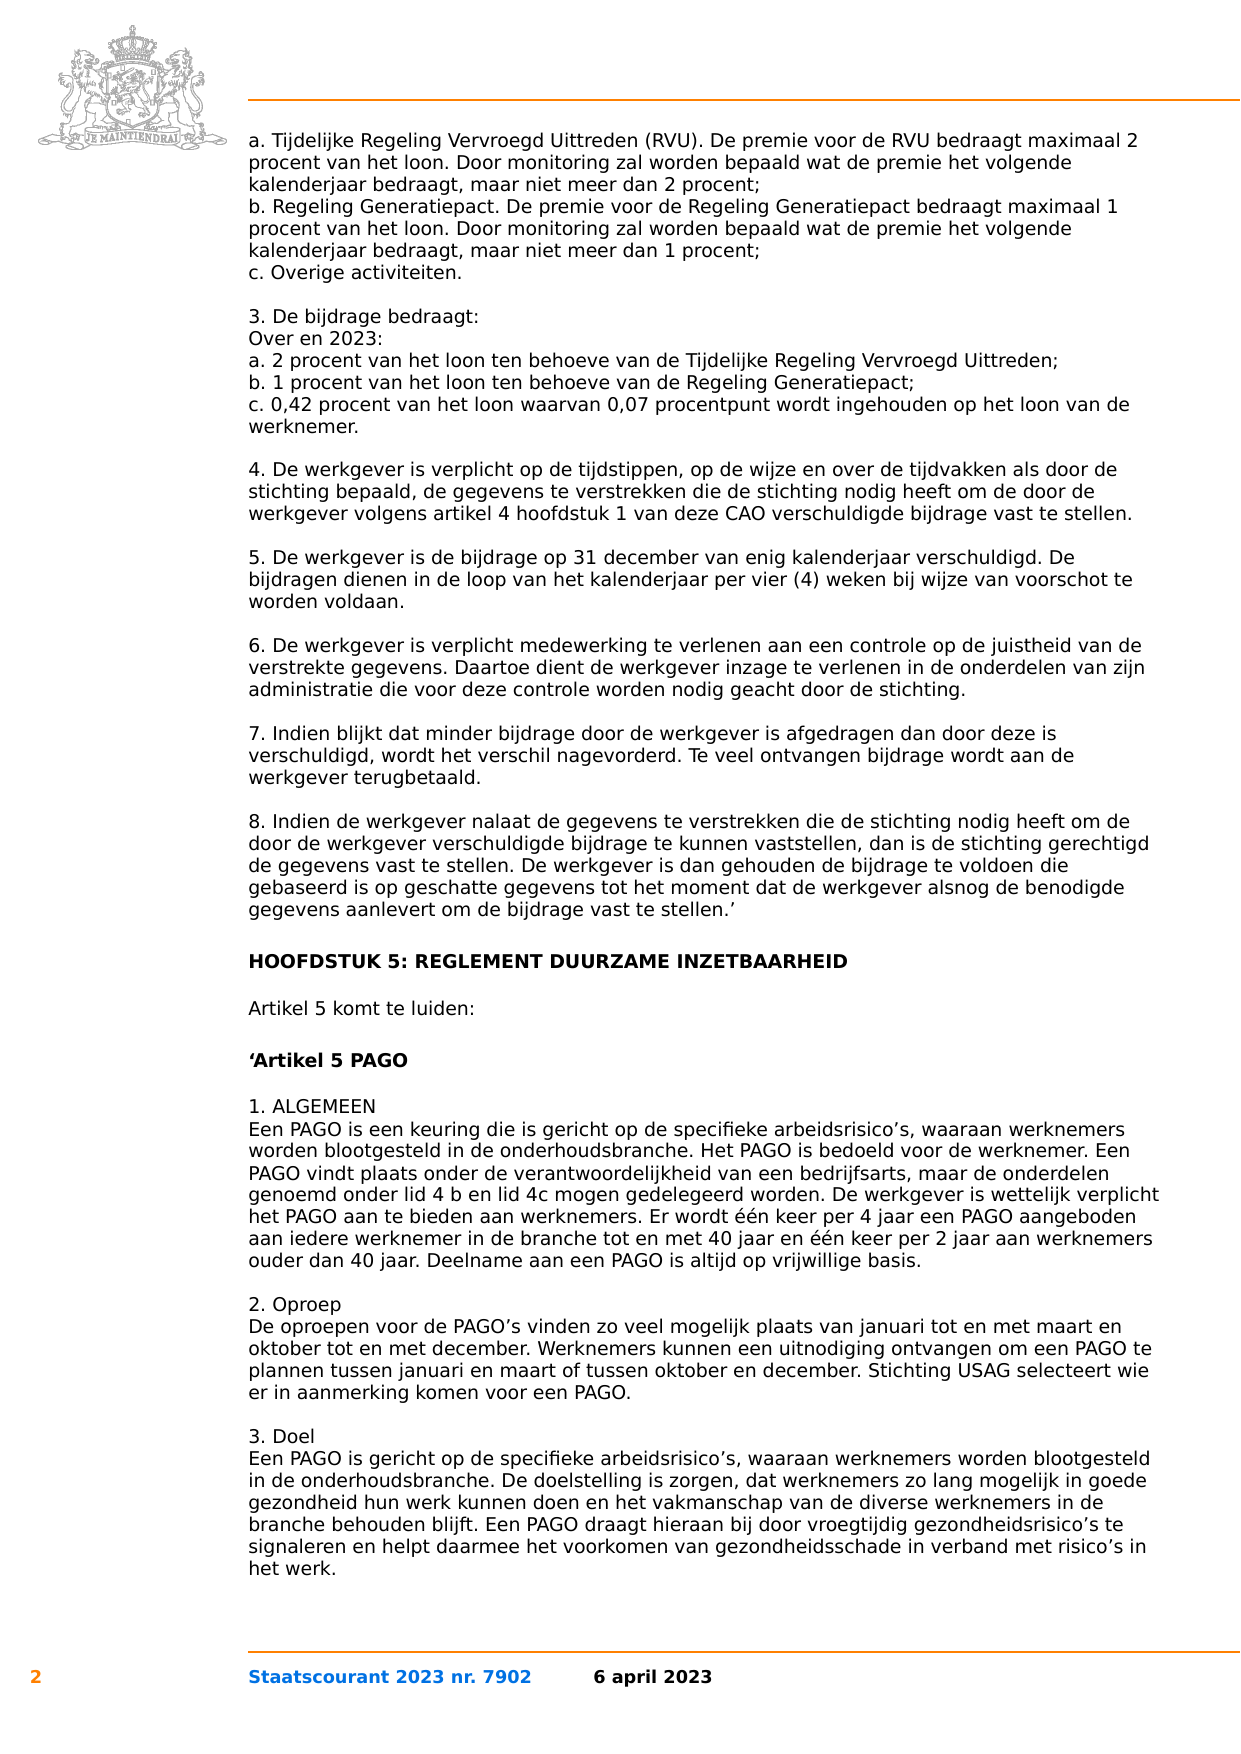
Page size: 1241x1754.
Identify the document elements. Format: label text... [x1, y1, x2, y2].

text b. Regeling Generatiepact. De premie voor de Regeling Generatiepact bedraagt maximaal 1 procent van het loon. Door monitoring zal worden bepaald wat de premie het volgende kalenderjaar bedraagt, maar niet meer dan 1 procent; [248, 196, 1163, 262]
text b. 1 procent van het loon ten behoeve van de Regeling Generatiepact; [248, 372, 1163, 393]
text Artikel 5 komt te luiden: [248, 997, 1163, 1019]
subtitle ‘Artikel 5 PAGO [248, 1049, 1163, 1071]
text 4. De werkgever is verplicht op de tijdstippen, op de wijze en over de tijdvakken als door de stichting bepaald, de gegevens te verstrekken die de stichting nodig heeft om de door de werkgever volgens artikel 4 hoofdstuk 1 van deze CAO verschuldigde bijdrage vast te stellen. [248, 459, 1163, 525]
text Over en 2023: [248, 328, 1163, 349]
text a. Tijdelijke Regeling Vervroegd Uittreden (RVU). De premie voor de RVU bedraagt maximaal 2 procent van het loon. Door monitoring zal worden bepaald wat de premie het volgende kalenderjaar bedraagt, maar niet meer dan 2 procent; [248, 130, 1163, 196]
text c. 0,42 procent van het loon waarvan 0,07 procentpunt wordt ingehouden op het loon van de werknemer. [248, 393, 1163, 437]
subtitle HOOFDSTUK 5: REGLEMENT DUURZAME INZETBAARHEID [248, 951, 1163, 972]
text c. Overige activiteiten. [248, 262, 1163, 284]
text 5. De werkgever is de bijdrage op 31 december van enig kalenderjaar verschuldigd. De bijdragen dienen in de loop van het kalenderjaar per vier (4) weken bij wijze van voorschot te worden voldaan. [248, 547, 1163, 613]
text Een PAGO is een keuring die is gericht op de specifieke arbeidsrisico’s, waaraan werknemers worden blootgesteld in de onderhoudsbranche. Het PAGO is bedoeld voor de werknemer. Een PAGO vindt plaats onder de verantwoordelijkheid van een bedrijfsarts, maar de onderdelen genoemd onder lid 4 b en lid 4c mogen gedelegeerd worden. De werkgever is wettelijk verplicht het PAGO aan te bieden aan werknemers. Er wordt één keer per 4 jaar een PAGO aangeboden aan iedere werknemer in de branche tot en met 40 jaar en één keer per 2 jaar aan werknemers ouder dan 40 jaar. Deelname aan een PAGO is altijd op vrijwillige basis. [248, 1118, 1163, 1272]
text 2. Oproep [248, 1294, 1163, 1316]
text De oproepen voor de PAGO’s vinden zo veel mogelijk plaats van januari tot en met maart en oktober tot en met december. Werknemers kunnen een uitnodiging ontvangen om een PAGO te plannen tussen januari en maart of tussen oktober en december. Stichting USAG selecteert wie er in aanmerking komen voor een PAGO. [248, 1316, 1163, 1404]
picture [38, 25, 227, 150]
text 3. Doel [248, 1426, 1163, 1448]
text Een PAGO is gericht op de specifieke arbeidsrisico’s, waaraan werknemers worden blootgesteld in de onderhoudsbranche. De doelstelling is zorgen, dat werknemers zo lang mogelijk in goede gezondheid hun werk kunnen doen en het vakmanschap van de diverse werknemers in de branche behouden blijft. Een PAGO draagt hieraan bij door vroegtijdig gezondheidsrisico’s te signaleren en helpt daarmee het voorkomen van gezondheidsschade in verband met risico’s in het werk. [248, 1448, 1163, 1580]
text 7. Indien blijkt dat minder bijdrage door de werkgever is afgedragen dan door deze is verschuldigd, wordt het verschil nagevorderd. Te veel ontvangen bijdrage wordt aan de werkgever terugbetaald. [248, 723, 1163, 789]
text 3. De bijdrage bedraagt: [248, 306, 1163, 328]
text 1. ALGEMEEN [248, 1096, 1163, 1118]
text 8. Indien de werkgever nalaat de gegevens te verstrekken die de stichting nodig heeft om de door de werkgever verschuldigde bijdrage te kunnen vaststellen, dan is de stichting gerechtigd de gegevens vast te stellen. De werkgever is dan gehouden de bijdrage te voldoen die gebaseerd is op geschatte gegevens tot het moment dat de werkgever alsnog de benodigde gegevens aanlevert om de bijdrage vast te stellen.’ [248, 811, 1163, 921]
text a. 2 procent van het loon ten behoeve van de Tijdelijke Regeling Vervroegd Uittreden; [248, 349, 1163, 372]
text 6. De werkgever is verplicht medewerking te verlenen aan een controle op de juistheid van de verstrekte gegevens. Daartoe dient de werkgever inzage te verlenen in de onderdelen van zijn administratie die voor deze controle worden nodig geacht door de stichting. [248, 635, 1163, 701]
